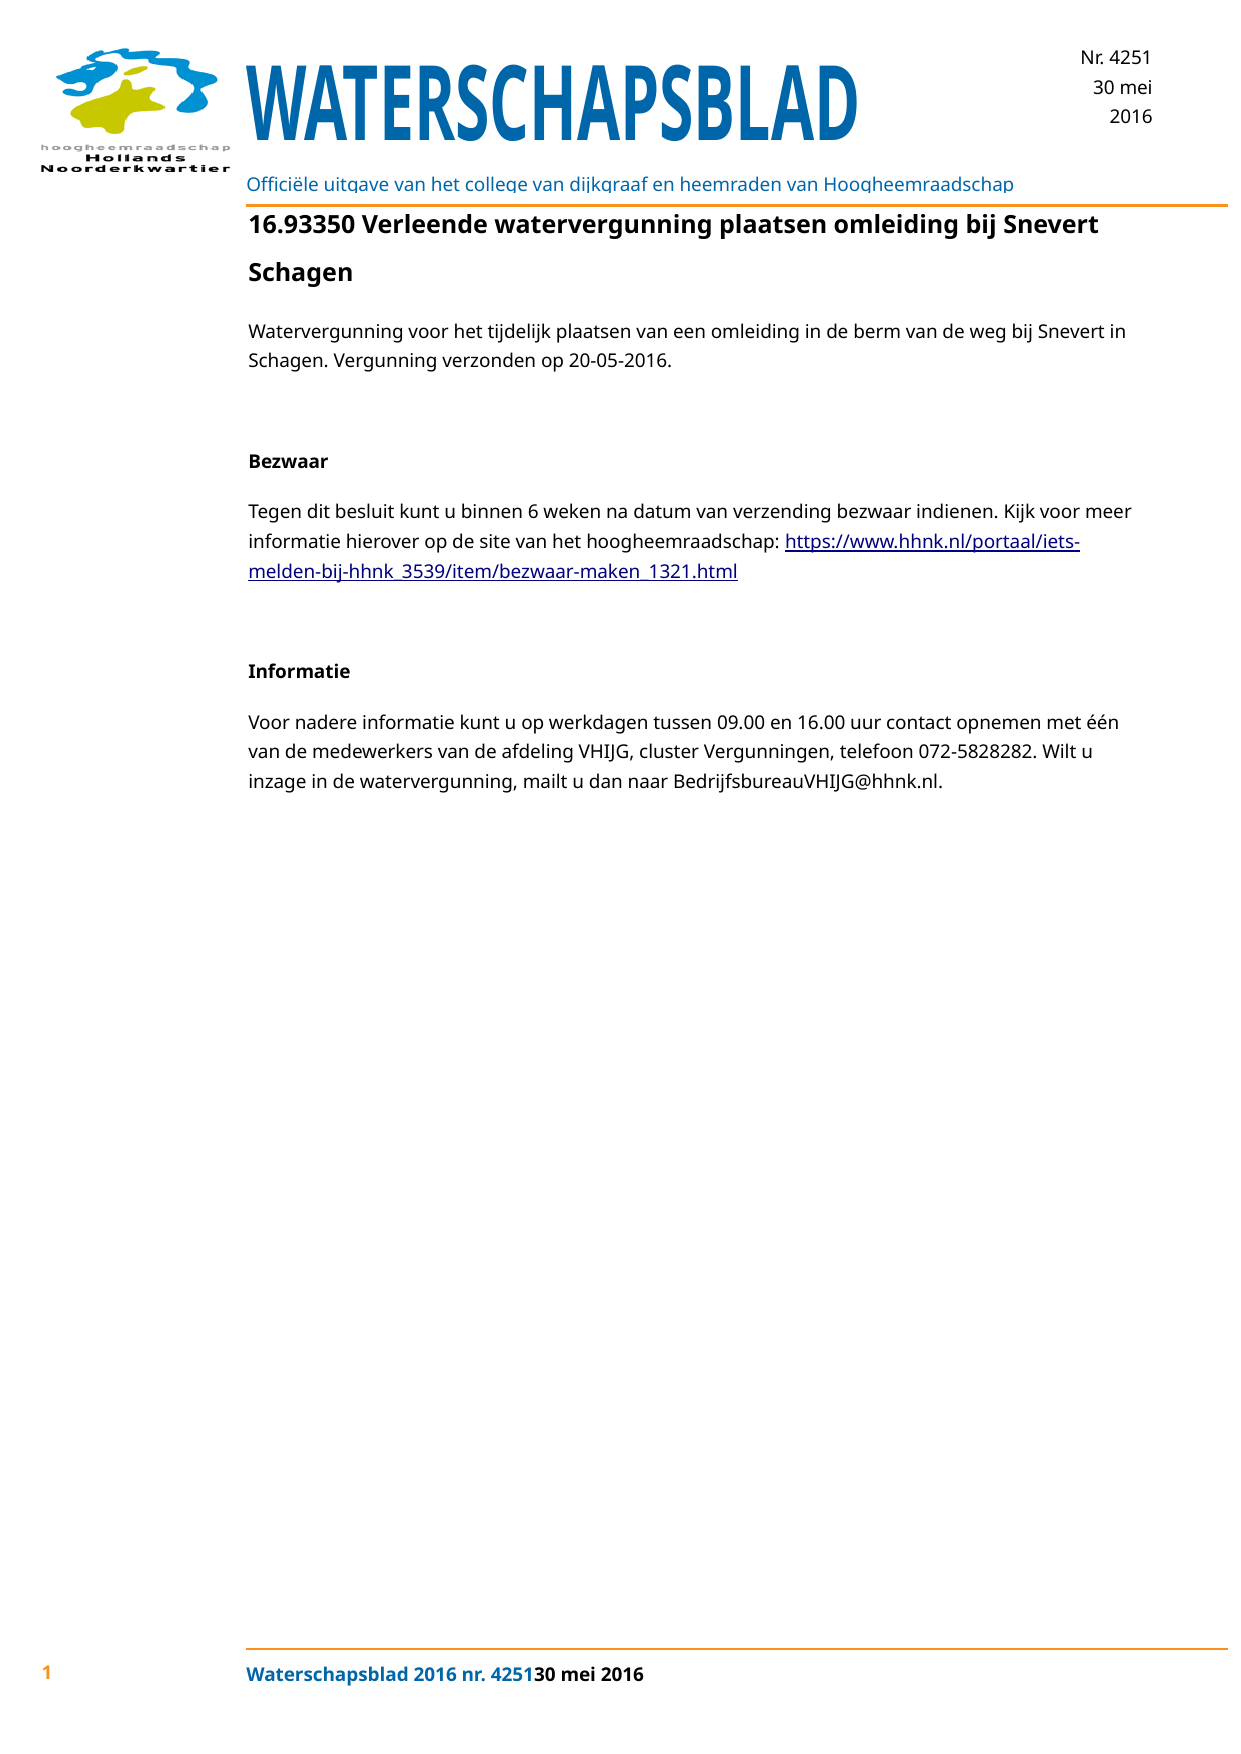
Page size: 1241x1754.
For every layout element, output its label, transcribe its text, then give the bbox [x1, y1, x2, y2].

text Watervergunning voor het tijdelijk plaatsen van een omleiding in de berm van de weg bij Snevert in Schagen. Vergunning verzonden op 20-05-2016. [248, 318, 1152, 373]
text Tegen dit besluit kunt u binnen 6 weken na datum van verzending bezwaar indienen. Kijk voor meer informatie hierover op de site van het hoogheemraadschap: https://www.hhnk.nl/portaal/iets-melden-bij-hhnk_3539/item/bezwaar-maken_1321.html [248, 499, 1152, 584]
text Informatie [248, 659, 1152, 684]
text Voor nadere informatie kunt u op werkdagen tussen 09.00 en 16.00 uur contact opnemen met één van de medewerkers van de afdeling VHIJG, cluster Vergunningen, telefoon 072-5828282. Wilt u inzage in de watervergunning, mailt u dan naar BedrijfsbureauVHIJG@hhnk.nl. [248, 709, 1152, 794]
text 16.93350 Verleende watervergunning plaatsen omleiding bij Snevert Schagen [248, 207, 1152, 288]
text Bezwaar [248, 448, 1152, 474]
picture [41, 47, 231, 172]
